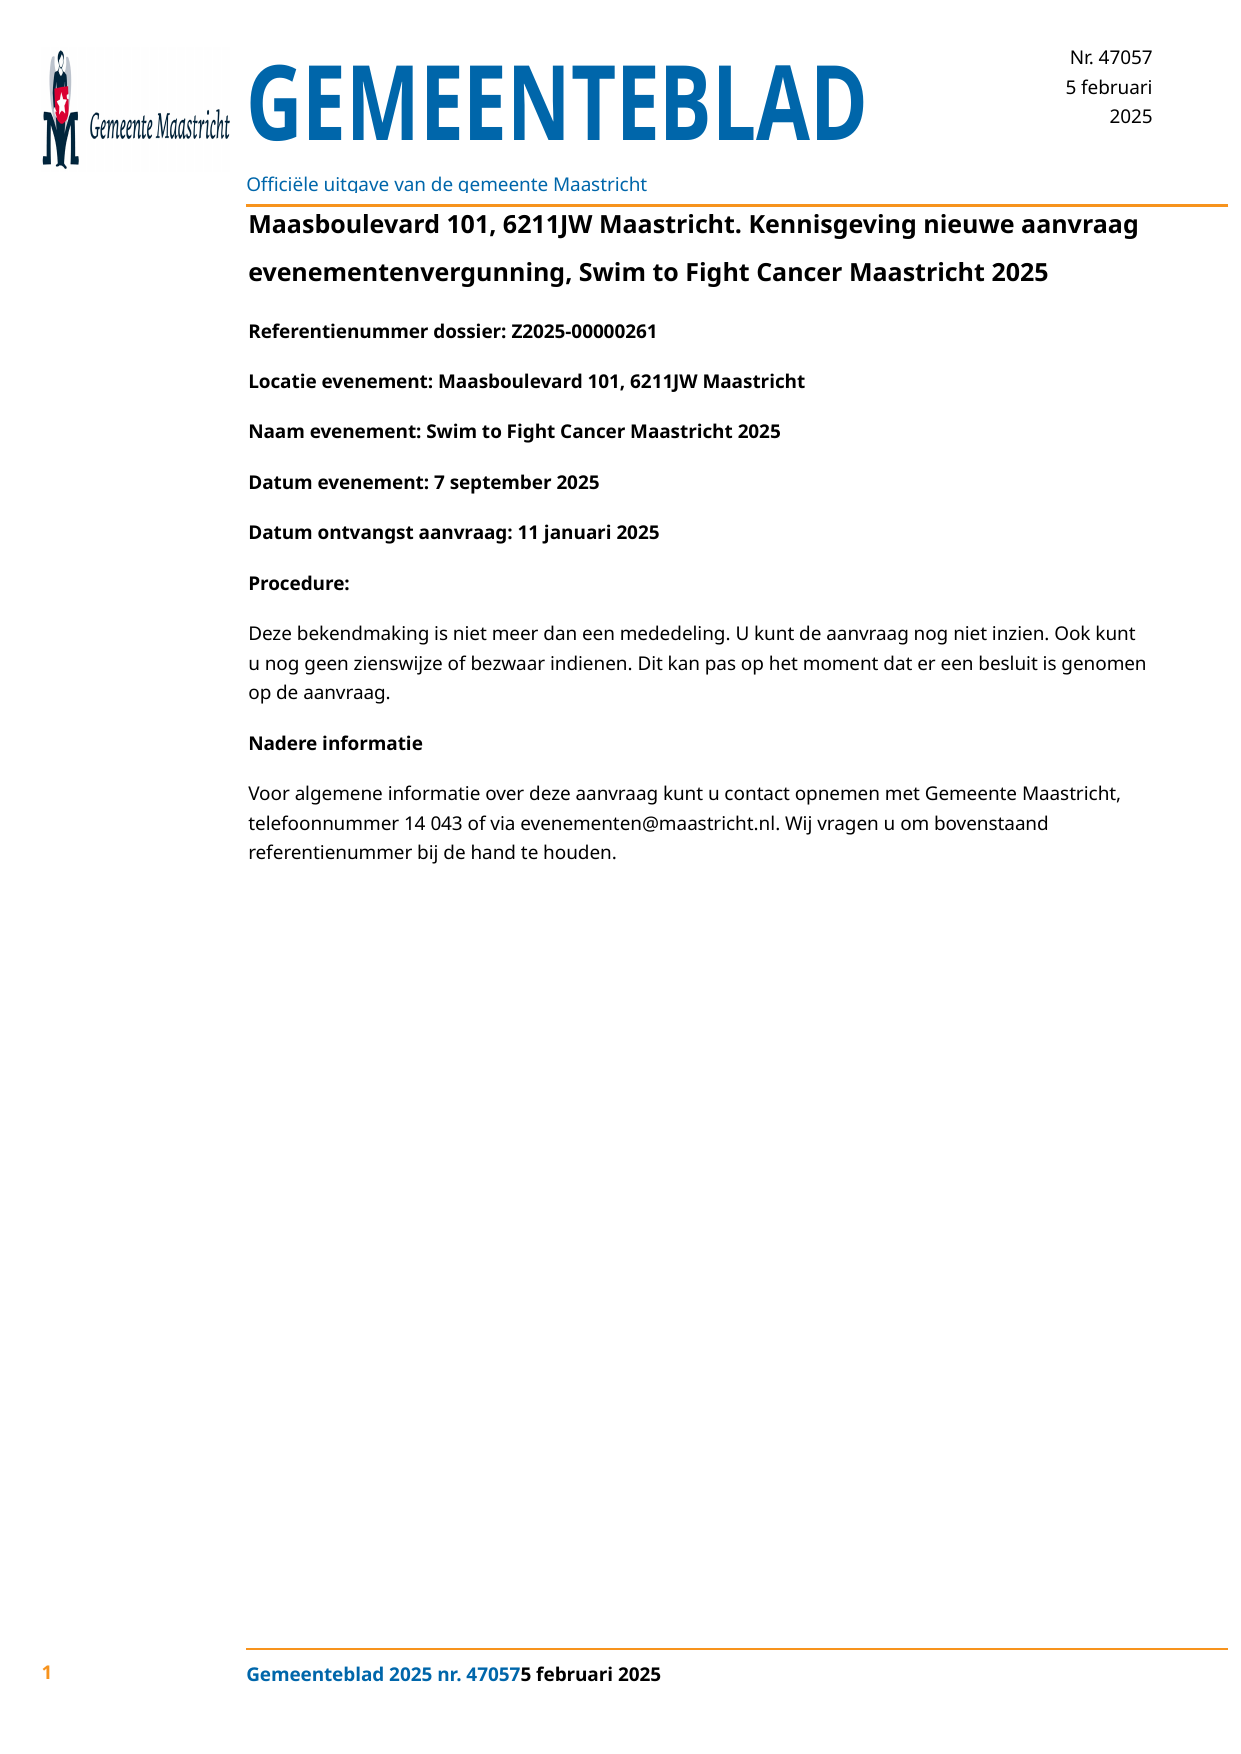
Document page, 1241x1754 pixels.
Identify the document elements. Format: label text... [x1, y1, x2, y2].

text Referentienummer dossier: Z2025-00000261 [248, 318, 1152, 344]
text Nadere informatie [248, 730, 1152, 756]
text Datum ontvangst aanvraag: 11 januari 2025 [248, 519, 1152, 545]
text Datum evenement: 7 september 2025 [248, 469, 1152, 495]
text Locatie evenement: Maasboulevard 101, 6211JW Maastricht [248, 368, 1152, 394]
text Maasboulevard 101, 6211JW Maastricht. Kennisgeving nieuwe aanvraag evenementenvergunning, Swim to Fight Cancer Maastricht 2025 [248, 207, 1152, 288]
text Naam evenement: Swim to Fight Cancer Maastricht 2025 [248, 419, 1152, 444]
text Voor algemene informatie over deze aanvraag kunt u contact opnemen met Gemeente Maastricht, telefoonnummer 14 043 of via evenementen@maastricht.nl. Wij vragen u om bovenstaand referentienummer bij de hand te houden. [248, 780, 1152, 865]
text Procedure: [248, 570, 1152, 596]
picture [41, 47, 231, 172]
text Deze bekendmaking is niet meer dan een mededeling. U kunt de aanvraag nog niet inzien. Ook kunt u nog geen zienswijze of bezwaar indienen. Dit kan pas op het moment dat er een besluit is genomen op de aanvraag. [248, 620, 1152, 705]
